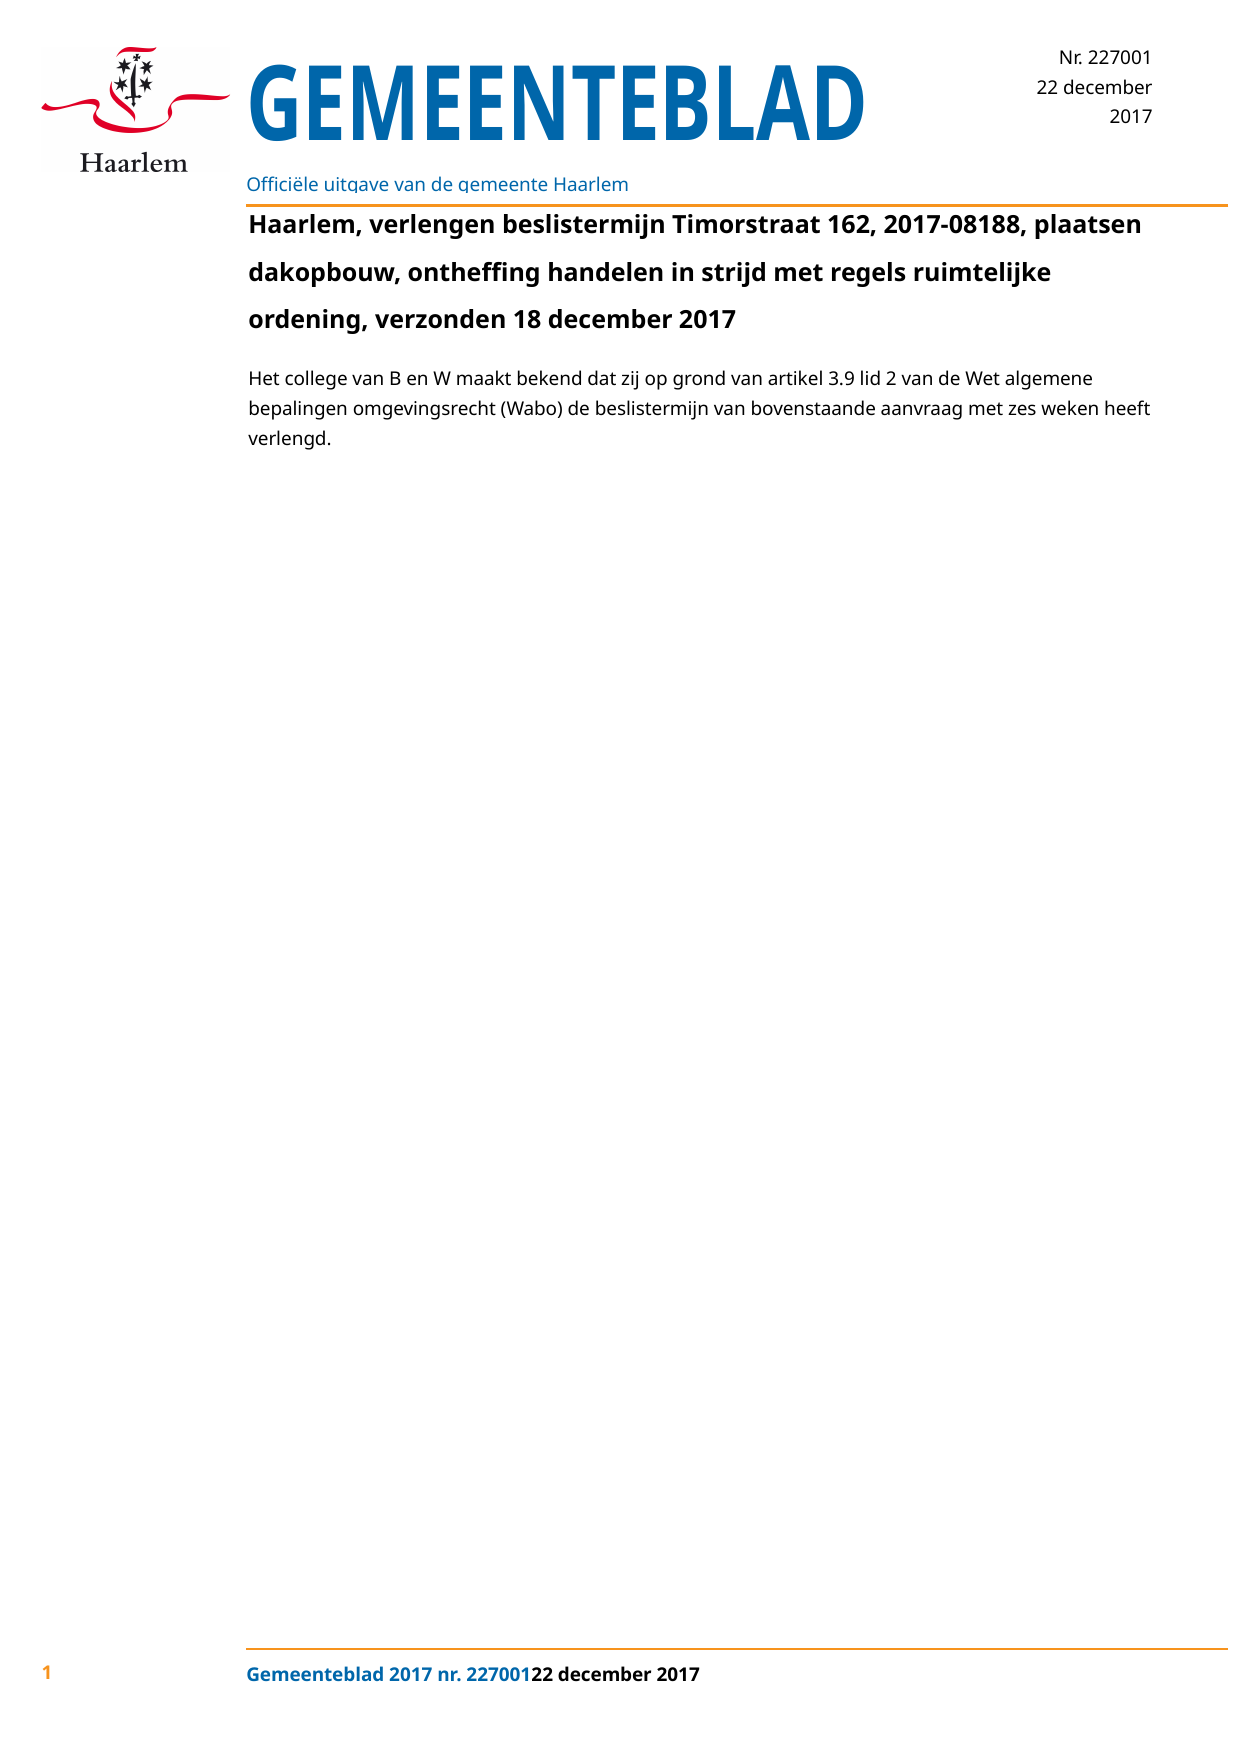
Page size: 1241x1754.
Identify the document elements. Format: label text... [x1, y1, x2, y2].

text Haarlem, verlengen beslistermijn Timorstraat 162, 2017-08188, plaatsen dakopbouw, ontheffing handelen in strijd met regels ruimtelijke ordening, verzonden 18 december 2017 [248, 207, 1152, 336]
picture [41, 47, 231, 172]
text Het college van B en W maakt bekend dat zij op grond van artikel 3.9 lid 2 van de Wet algemene bepalingen omgevingsrecht (Wabo) de beslistermijn van bovenstaande aanvraag met zes weken heeft verlengd. [248, 366, 1152, 450]
